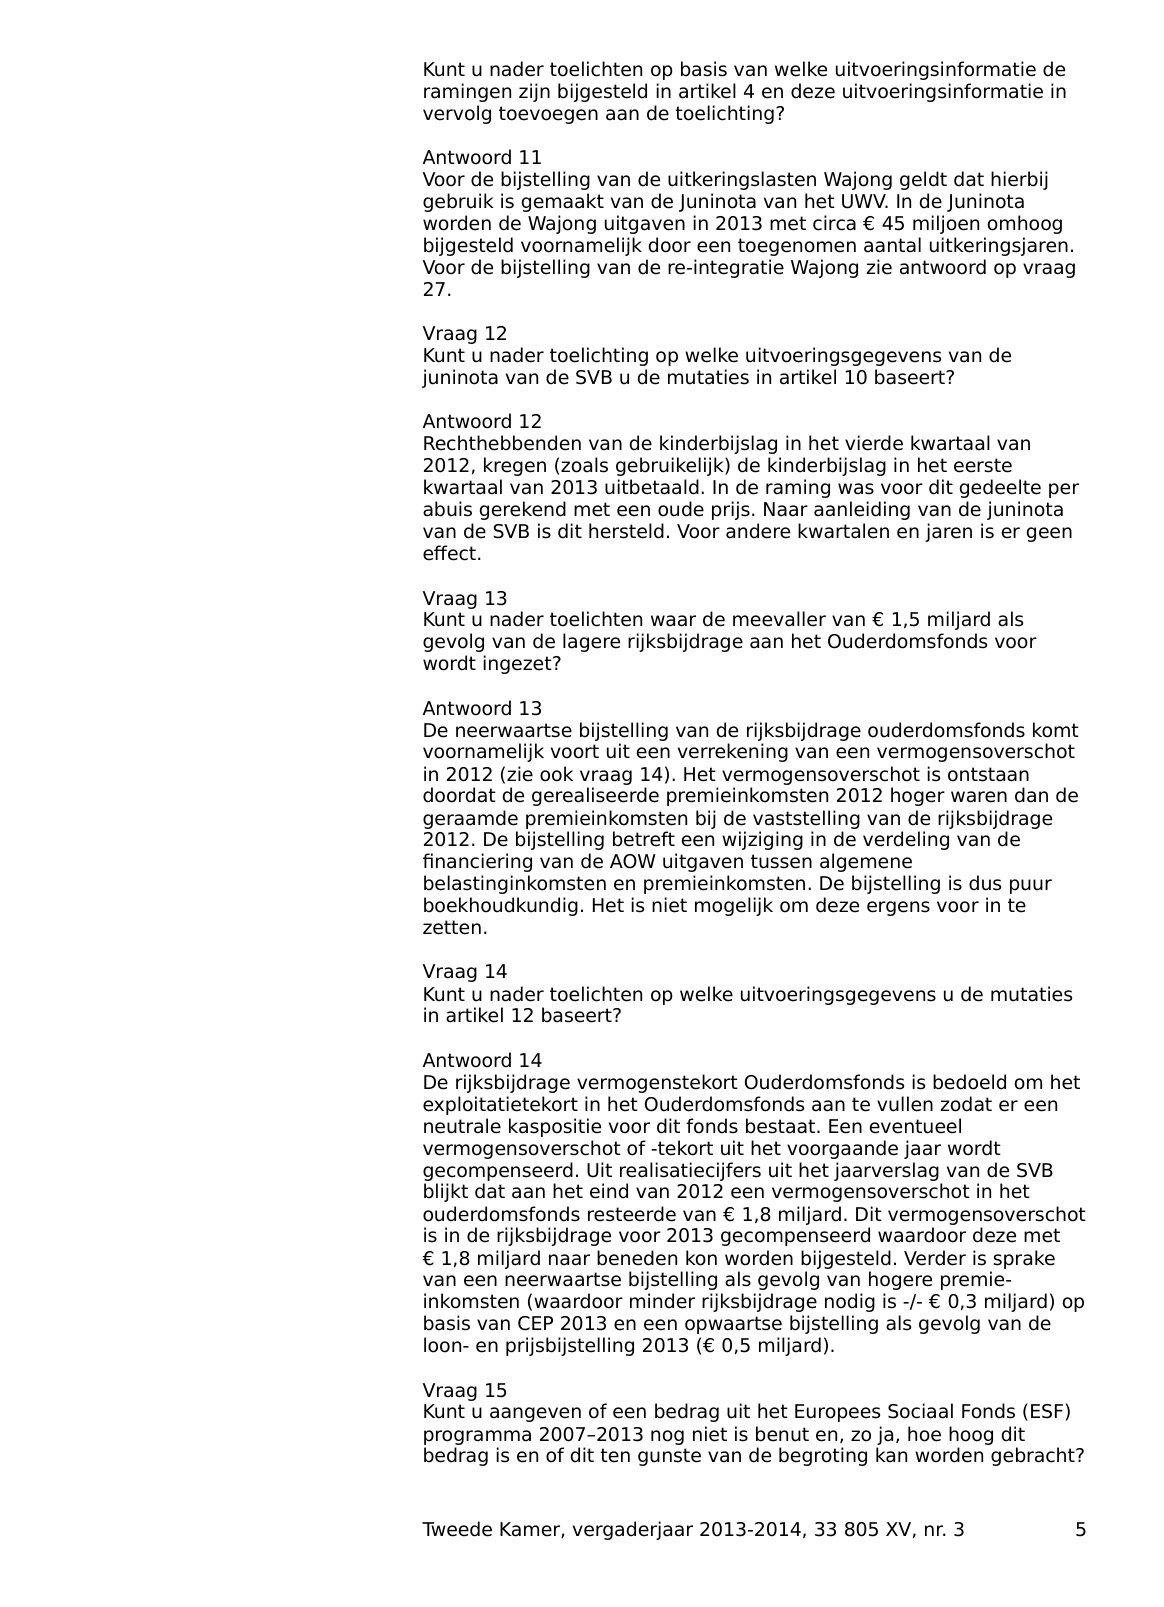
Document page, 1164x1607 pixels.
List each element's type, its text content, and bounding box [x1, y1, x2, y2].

text Kunt u nader toelichten waar de meevaller van € 1,5 miljard als gevolg van de lagere rijksbijdrage aan het Ouderdomsfonds voor wordt ingezet? [422, 609, 1087, 675]
text Vraag 13 [422, 587, 1087, 609]
text Kunt u nader toelichten op welke uitvoeringsgegevens u de mutaties in artikel 12 baseert? [422, 983, 1087, 1027]
text Vraag 14 [422, 961, 1087, 983]
text Antwoord 13 [422, 697, 1087, 719]
text Antwoord 12 [422, 411, 1087, 433]
text Kunt u aangeven of een bedrag uit het Europees Sociaal Fonds (ESF) programma 2007–2013 nog niet is benut en, zo ja, hoe hoog dit bedrag is en of dit ten gunste van de begroting kan worden gebracht? [422, 1401, 1087, 1467]
text De neerwaartse bijstelling van de rijksbijdrage ouderdomsfonds komt voornamelijk voort uit een verrekening van een vermogensoverschot in 2012 (zie ook vraag 14). Het vermogensoverschot is ontstaan doordat de gerealiseerde premieinkomsten 2012 hoger waren dan de geraamde premieinkomsten bij de vaststelling van de rijksbijdrage 2012. De bijstelling betreft een wijziging in de verdeling van de financiering van de AOW uitgaven tussen algemene belastinginkomsten en premieinkomsten. De bijstelling is dus puur boekhoudkundig. Het is niet mogelijk om deze ergens voor in te zetten. [422, 719, 1087, 939]
text De rijksbijdrage vermogenstekort Ouderdomsfonds is bedoeld om het exploitatietekort in het Ouderdomsfonds aan te vullen zodat er een neutrale kaspositie voor dit fonds bestaat. Een eventueel vermogensoverschot of -tekort uit het voorgaande jaar wordt gecompenseerd. Uit realisatiecijfers uit het jaarverslag van de SVB blijkt dat aan het eind van 2012 een vermogensoverschot in het ouderdomsfonds resteerde van € 1,8 miljard. Dit vermogensoverschot is in de rijksbijdrage voor 2013 gecompenseerd waardoor deze met € 1,8 miljard naar beneden kon worden bijgesteld. Verder is sprake van een neerwaartse bijstelling als gevolg van hogere premie-inkomsten (waardoor minder rijksbijdrage nodig is -/- € 0,3 miljard) op basis van CEP 2013 en een opwaartse bijstelling als gevolg van de loon- en prijsbijstelling 2013 (€ 0,5 miljard). [422, 1072, 1087, 1357]
text Antwoord 14 [422, 1049, 1087, 1072]
text Voor de bijstelling van de uitkeringslasten Wajong geldt dat hierbij gebruik is gemaakt van de Juninota van het UWV. In de Juninota worden de Wajong uitgaven in 2013 met circa € 45 miljoen omhoog bijgesteld voornamelijk door een toegenomen aantal uitkeringsjaren. Voor de bijstelling van de re-integratie Wajong zie antwoord op vraag 27. [422, 169, 1087, 301]
text Vraag 12 [422, 323, 1087, 345]
text Kunt u nader toelichten op basis van welke uitvoeringsinformatie de ramingen zijn bijgesteld in artikel 4 en deze uitvoeringsinformatie in vervolg toevoegen aan de toelichting? [422, 59, 1087, 125]
text Rechthebbenden van de kinderbijslag in het vierde kwartaal van 2012, kregen (zoals gebruikelijk) de kinderbijslag in het eerste kwartaal van 2013 uitbetaald. In de raming was voor dit gedeelte per abuis gerekend met een oude prijs. Naar aanleiding van de juninota van de SVB is dit hersteld. Voor andere kwartalen en jaren is er geen effect. [422, 433, 1087, 565]
text Antwoord 11 [422, 147, 1087, 169]
text Kunt u nader toelichting op welke uitvoeringsgegevens van de juninota van de SVB u de mutaties in artikel 10 baseert? [422, 345, 1087, 389]
text Vraag 15 [422, 1379, 1087, 1401]
